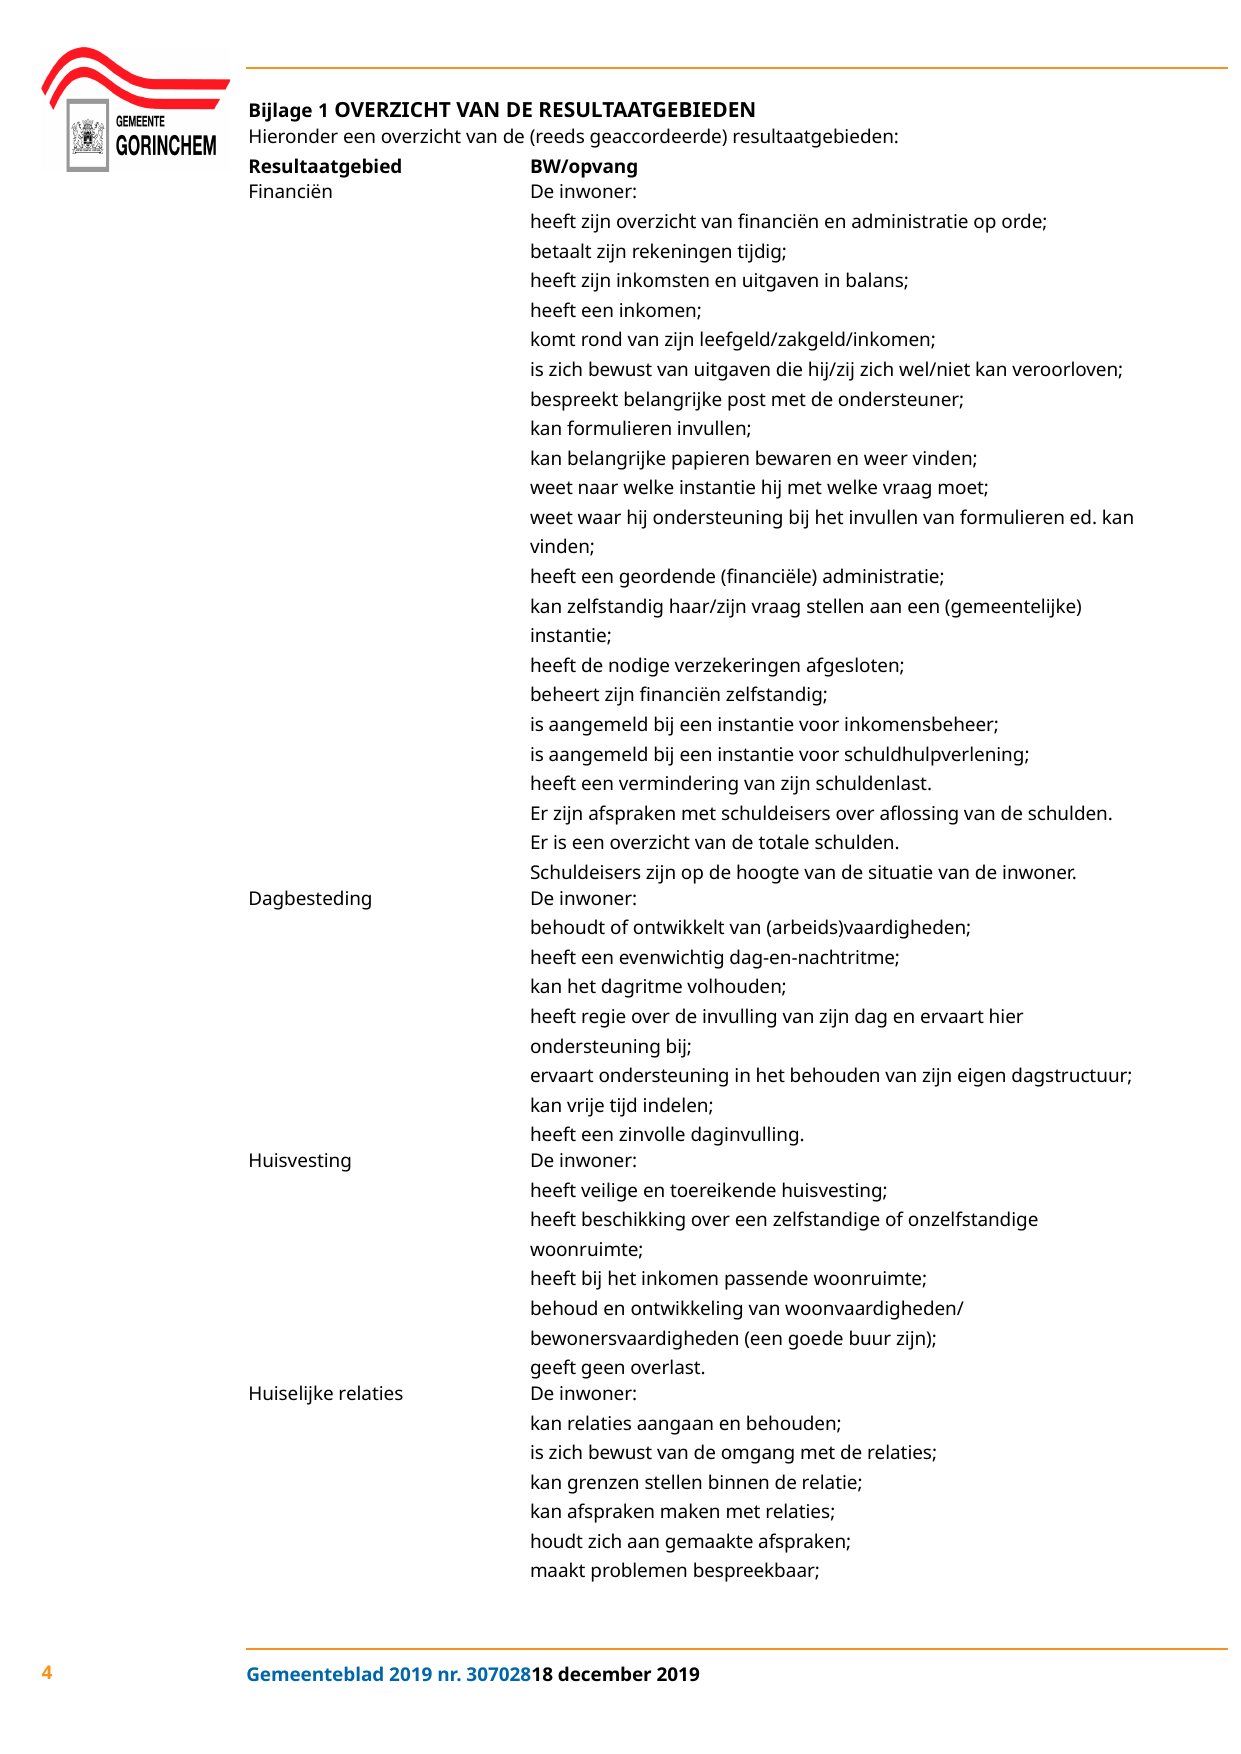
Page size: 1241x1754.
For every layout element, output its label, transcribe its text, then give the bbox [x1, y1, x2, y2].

table_cell Financiën [248, 179, 530, 885]
text Hieronder een overzicht van de (reeds geaccordeerde) resultaatgebieden: [248, 123, 1152, 149]
table_header BW/opvang [530, 153, 1152, 179]
table_cell Huiselijke relaties [248, 1380, 530, 1583]
table_cell Dagbesteding [248, 885, 530, 1147]
text Bijlage 1 OVERZICHT VAN DE RESULTAATGEBIEDEN [248, 95, 1152, 123]
table_cell De inwoner: behoudt of ontwikkelt van (arbeids)vaardigheden; heeft een evenwichtig dag-en-nachtritme; kan het dagritme volhouden; heeft regie over de invulling van zijn dag en ervaart hier ondersteuning bij; ervaart ondersteuning in het behouden van zijn eigen dagstructuur; kan vrije tijd indelen; heeft een zinvolle daginvulling. [530, 885, 1152, 1147]
picture [41, 47, 231, 172]
table_cell De inwoner: heeft veilige en toereikende huisvesting; heeft beschikking over een zelfstandige of onzelfstandige woonruimte; heeft bij het inkomen passende woonruimte; behoud en ontwikkeling van woonvaardigheden/ bewonersvaardigheden (een goede buur zijn); geeft geen overlast. [530, 1147, 1152, 1380]
table_header Resultaatgebied [248, 153, 530, 179]
table_cell De inwoner: heeft zijn overzicht van financiën en administratie op orde; betaalt zijn rekeningen tijdig; heeft zijn inkomsten en uitgaven in balans; heeft een inkomen; komt rond van zijn leefgeld/zakgeld/inkomen; is zich bewust van uitgaven die hij/zij zich wel/niet kan veroorloven; bespreekt belangrijke post met de ondersteuner; kan formulieren invullen; kan belangrijke papieren bewaren en weer vinden; weet naar welke instantie hij met welke vraag moet; weet waar hij ondersteuning bij het invullen van formulieren ed. kan vinden; heeft een geordende (financiële) administratie; kan zelfstandig haar/zijn vraag stellen aan een (gemeentelijke) instantie; heeft de nodige verzekeringen afgesloten; beheert zijn financiën zelfstandig; is aangemeld bij een instantie voor inkomensbeheer; is aangemeld bij een instantie voor schuldhulpverlening; heeft een vermindering van zijn schuldenlast. Er zijn afspraken met schuldeisers over aflossing van de schulden. Er is een overzicht van de totale schulden. Schuldeisers zijn op de hoogte van de situatie van de inwoner. [530, 179, 1152, 885]
table_cell De inwoner: kan relaties aangaan en behouden; is zich bewust van de omgang met de relaties; kan grenzen stellen binnen de relatie; kan afspraken maken met relaties; houdt zich aan gemaakte afspraken; maakt problemen bespreekbaar; [530, 1380, 1152, 1583]
table_cell Huisvesting [248, 1147, 530, 1380]
